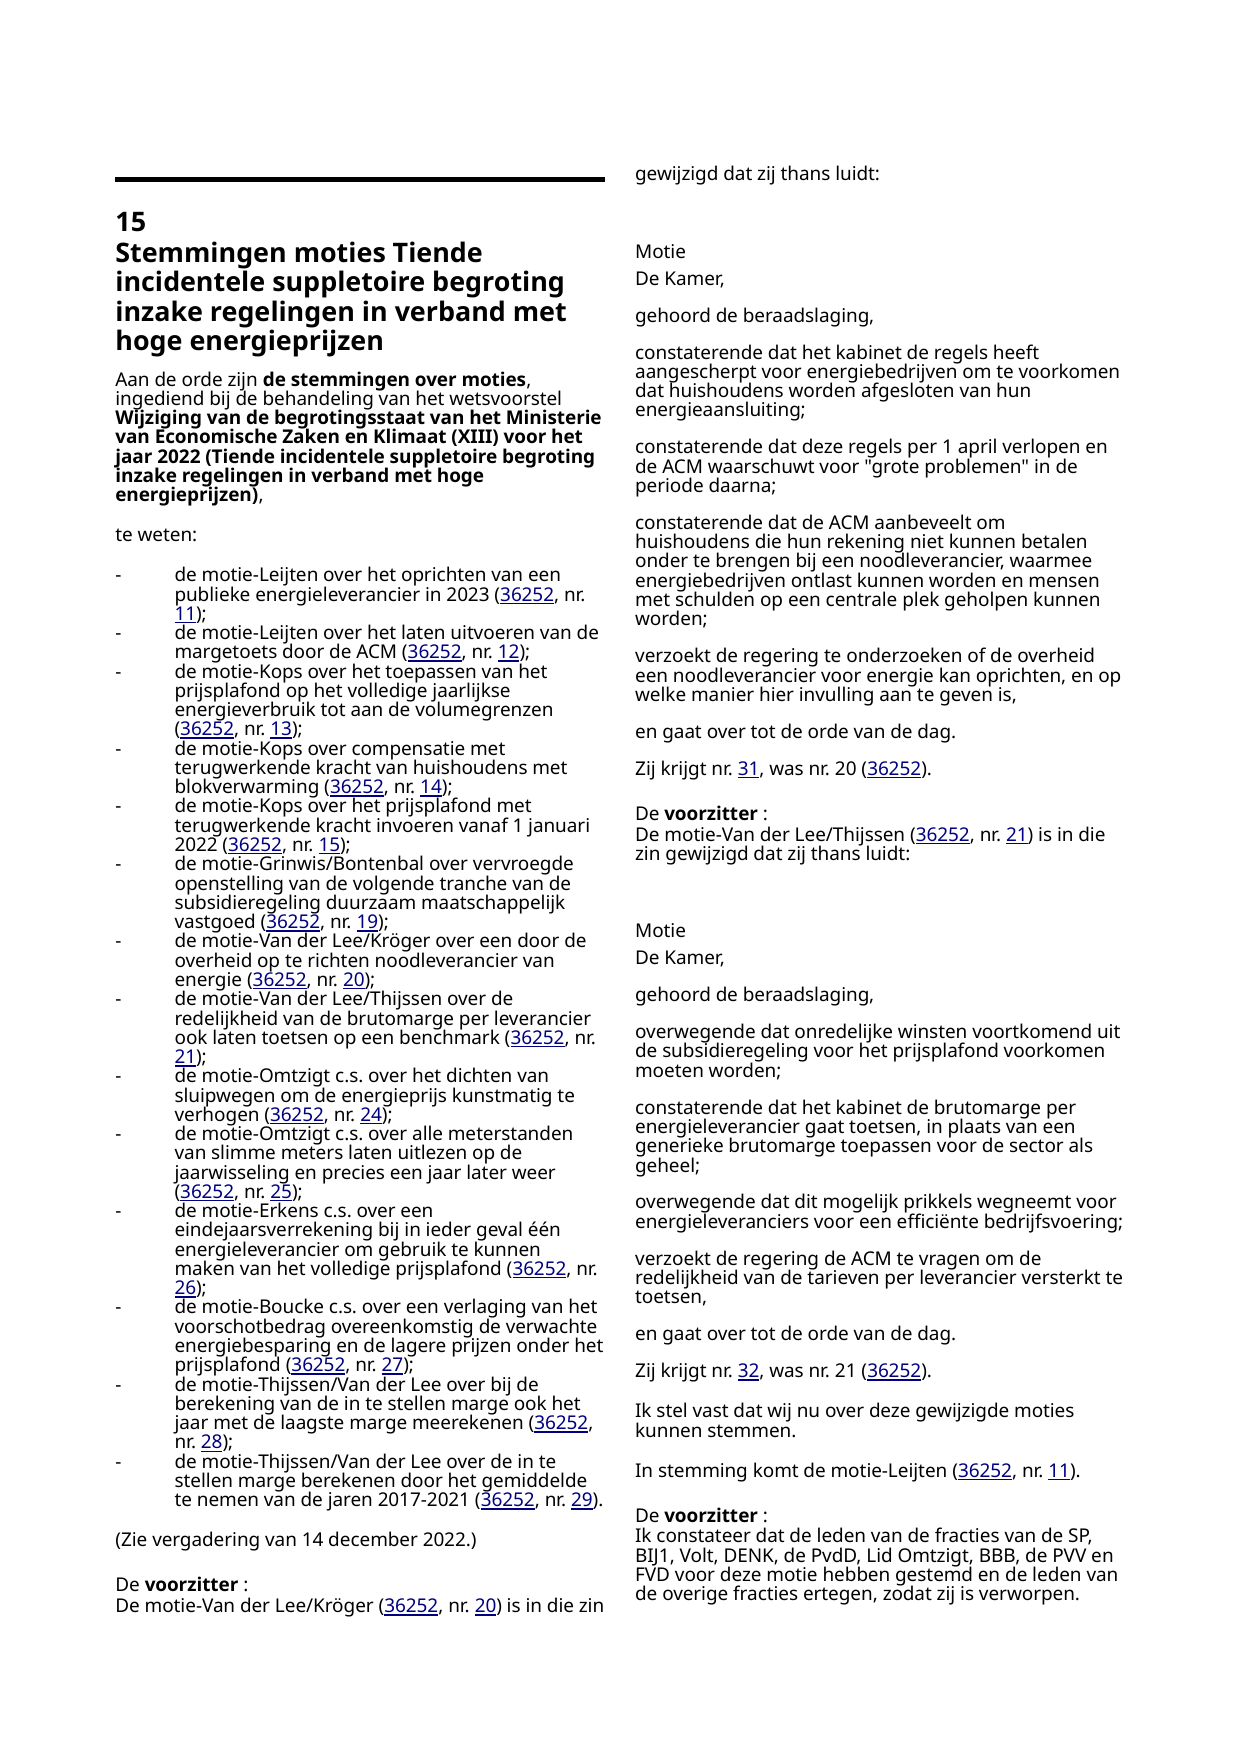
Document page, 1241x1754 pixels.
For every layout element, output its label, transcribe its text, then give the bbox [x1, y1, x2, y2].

text constaterende dat het kabinet de regels heeft aangescherpt voor energiebedrijven om te voorkomen dat huishoudens worden afgesloten van hun energieaansluiting; [635, 344, 1125, 421]
text De Kamer, [635, 949, 1125, 968]
text Stemmingen moties Tiende incidentele suppletoire begroting inzake regelingen in verband met hoge energieprijzen [115, 239, 605, 371]
text Motie [635, 918, 1125, 943]
text verzoekt de regering de ACM te vragen om de redelijkheid van de tarieven per leverancier versterkt te toetsen, [635, 1250, 1125, 1308]
text constaterende dat de ACM aanbeveelt om huishoudens die hun rekening niet kunnen betalen onder te brengen bij een noodleverancier, waarmee energiebedrijven ontlast kunnen worden en mensen met schulden op een centrale plek geholpen kunnen worden; [635, 514, 1125, 629]
text Zij krijgt nr. 32, was nr. 21 (36252). [635, 1362, 1125, 1382]
text 15 [115, 203, 605, 239]
list de motie-Van der Lee/Kröger over een door de overheid op te richten noodleverancier van energie (36252, nr. 20); [115, 932, 605, 990]
text Ik stel vast dat wij nu over deze gewijzigde moties kunnen stemmen. [635, 1402, 1125, 1441]
list de motie-Thijssen/Van der Lee over bij de berekening van de in te stellen marge ook het jaar met de laagste marge meerekenen (36252, nr. 28); [115, 1376, 605, 1453]
text en gaat over tot de orde van de dag. [635, 723, 1125, 742]
text verzoekt de regering te onderzoeken of de overheid een noodleverancier voor energie kan oprichten, en op welke manier hier invulling aan te geven is, [635, 647, 1125, 705]
text De Kamer, [635, 270, 1125, 289]
list de motie-Kops over het prijsplafond met terugwerkende kracht invoeren vanaf 1 januari 2022 (36252, nr. 15); [115, 797, 605, 855]
text constaterende dat deze regels per 1 april verlopen en de ACM waarschuwt voor "grote problemen" in de periode daarna; [635, 438, 1125, 496]
text Aan de orde zijn de stemmingen over moties, ingediend bij de behandeling van het wetsvoorstel Wijziging van de begrotingsstaat van het Ministerie van Economische Zaken en Klimaat (XIII) voor het jaar 2022 (Tiende incidentele suppletoire begroting inzake regelingen in verband met hoge energieprijzen), [115, 371, 605, 506]
text De voorzitter : [635, 800, 1125, 826]
text Zij krijgt nr. 31, was nr. 20 (36252). [635, 760, 1125, 779]
text De motie-Van der Lee/Thijssen (36252, nr. 21) is in die zin gewijzigd dat zij thans luidt: [635, 826, 1125, 864]
text gewijzigd dat zij thans luidt: [635, 165, 1125, 184]
text In stemming komt de motie-Leijten (36252, nr. 11). [635, 1462, 1125, 1481]
text Motie [635, 238, 1125, 264]
text gehoord de beraadslaging, [635, 307, 1125, 326]
list de motie-Boucke c.s. over een verlaging van het voorschotbedrag overeenkomstig de verwachte energiebesparing en de lagere prijzen onder het prijsplafond (36252, nr. 27); [115, 1298, 605, 1376]
list de motie-Omtzigt c.s. over het dichten van sluipwegen om de energieprijs kunstmatig te verhogen (36252, nr. 24); [115, 1067, 605, 1125]
list de motie-Omtzigt c.s. over alle meterstanden van slimme meters laten uitlezen op de jaarwisseling en precies een jaar later weer (36252, nr. 25); [115, 1125, 605, 1202]
text (Zie vergadering van 14 december 2022.) [115, 1531, 605, 1551]
list de motie-Kops over het toepassen van het prijsplafond op het volledige jaarlijkse energieverbruik tot aan de volumegrenzen (36252, nr. 13); [115, 663, 605, 740]
text en gaat over tot de orde van de dag. [635, 1325, 1125, 1344]
text gehoord de beraadslaging, [635, 986, 1125, 1006]
list de motie-Kops over compensatie met terugwerkende kracht van huishoudens met blokverwarming (36252, nr. 14); [115, 740, 605, 797]
text De motie-Van der Lee/Kröger (36252, nr. 20) is in die zin [115, 1597, 605, 1616]
text overwegende dat onredelijke winsten voortkomend uit de subsidieregeling voor het prijsplafond voorkomen moeten worden; [635, 1023, 1125, 1081]
list de motie-Van der Lee/Thijssen over de redelijkheid van de brutomarge per leverancier ook laten toetsen op een benchmark (36252, nr. 21); [115, 990, 605, 1067]
list de motie-Leijten over het oprichten van een publieke energieleverancier in 2023 (36252, nr. 11); [115, 566, 605, 624]
list de motie-Thijssen/Van der Lee over de in te stellen marge berekenen door het gemiddelde te nemen van de jaren 2017-2021 (36252, nr. 29). [115, 1453, 605, 1511]
text overwegende dat dit mogelijk prikkels wegneemt voor energieleveranciers voor een efficiënte bedrijfsvoering; [635, 1193, 1125, 1232]
text Ik constateer dat de leden van de fracties van de SP, BIJ1, Volt, DENK, de PvdD, Lid Omtzigt, BBB, de PVV en FVD voor deze motie hebben gestemd en de leden van de overige fracties ertegen, zodat zij is verworpen. [635, 1527, 1125, 1604]
list de motie-Erkens c.s. over een eindejaarsverrekening bij in ieder geval één energieleverancier om gebruik te kunnen maken van het volledige prijsplafond (36252, nr. 26); [115, 1202, 605, 1298]
list de motie-Leijten over het laten uitvoeren van de margetoets door de ACM (36252, nr. 12); [115, 624, 605, 663]
text constaterende dat het kabinet de brutomarge per energieleverancier gaat toetsen, in plaats van een generieke brutomarge toepassen voor de sector als geheel; [635, 1099, 1125, 1176]
text De voorzitter : [635, 1502, 1125, 1527]
list de motie-Grinwis/Bontenbal over vervroegde openstelling van de volgende tranche van de subsidieregeling duurzaam maatschappelijk vastgoed (36252, nr. 19); [115, 855, 605, 932]
text te weten: [115, 526, 605, 546]
text De voorzitter : [115, 1571, 605, 1597]
